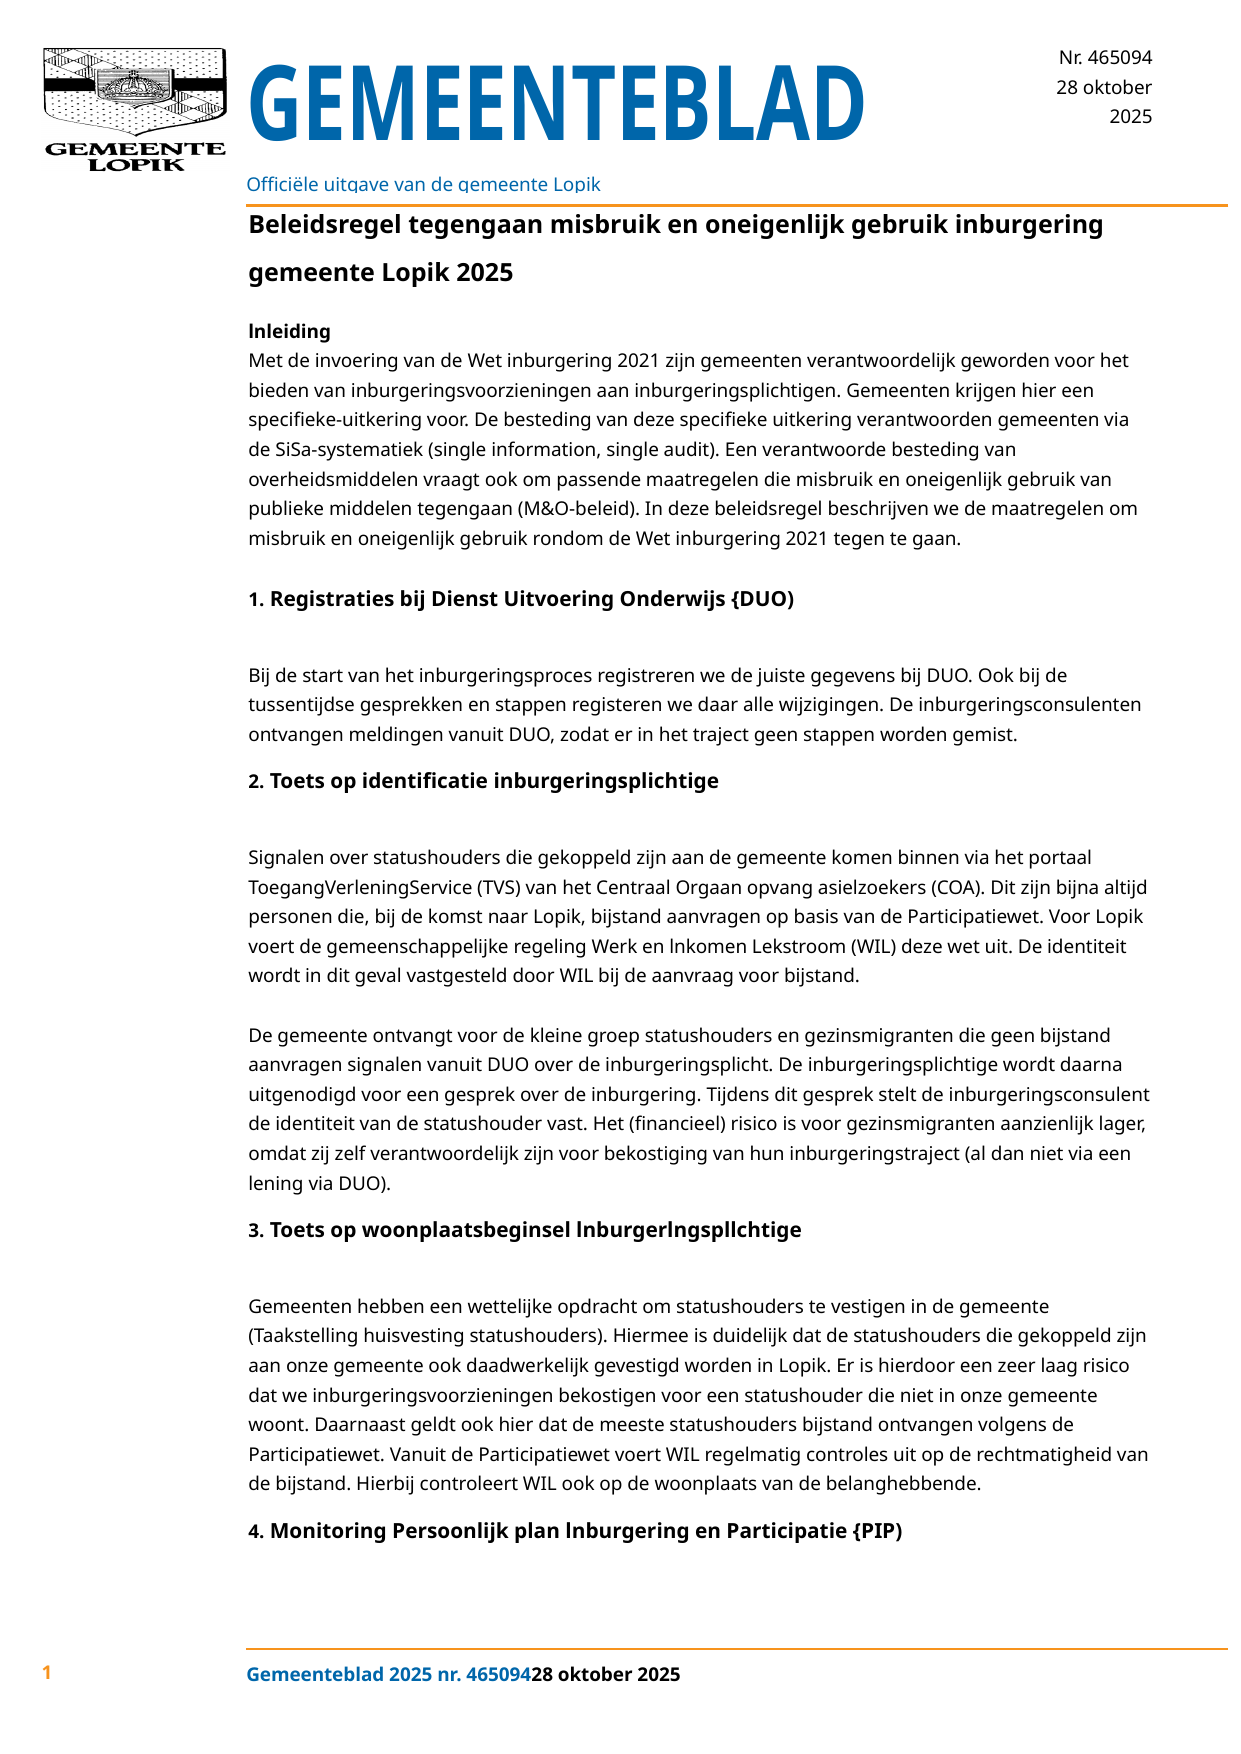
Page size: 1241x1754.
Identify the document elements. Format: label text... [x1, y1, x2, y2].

text 1. Registraties bij Dienst Uitvoering Onderwijs {DUO) [248, 584, 1152, 613]
text 4. Monitoring Persoonlijk plan lnburgering en Participatie {PIP) [248, 1516, 1152, 1545]
text Gemeenten hebben een wettelijke opdracht om statushouders te vestigen in de gemeente (Taakstelling huisvesting statushouders). Hiermee is duidelijk dat de statushouders die gekoppeld zijn aan onze gemeente ook daadwerkelijk gevestigd worden in Lopik. Er is hierdoor een zeer laag risico dat we inburgeringsvoorzieningen bekostigen voor een statushouder die niet in onze gemeente woont. Daarnaast geldt ook hier dat de meeste statushouders bijstand ontvangen volgens de Participatiewet. Vanuit de Participatiewet voert WIL regelmatig controles uit op de rechtmatigheid van de bijstand. Hierbij controleert WIL ook op de woonplaats van de belanghebbende. [248, 1293, 1152, 1496]
text lnleiding [248, 318, 1152, 344]
text 2. Toets op identificatie inburgeringsplichtige [248, 767, 1152, 795]
text Beleidsregel tegengaan misbruik en oneigenlijk gebruik inburgering gemeente Lopik 2025 [248, 207, 1152, 288]
text Signalen over statushouders die gekoppeld zijn aan de gemeente komen binnen via het portaal ToegangVerleningService (TVS) van het Centraal Orgaan opvang asielzoekers (COA). Dit zijn bijna altijd personen die, bij de komst naar Lopik, bijstand aanvragen op basis van de Participatiewet. Voor Lopik voert de gemeenschappelijke regeling Werk en lnkomen Lekstroom (WIL) deze wet uit. De identiteit wordt in dit geval vastgesteld door WIL bij de aanvraag voor bijstand. [248, 844, 1152, 988]
text De gemeente ontvangt voor de kleine groep statushouders en gezinsmigranten die geen bijstand aanvragen signalen vanuit DUO over de inburgeringsplicht. De inburgeringsplichtige wordt daarna uitgenodigd voor een gesprek over de inburgering. Tijdens dit gesprek stelt de inburgeringsconsulent de identiteit van de statushouder vast. Het (financieel) risico is voor gezinsmigranten aanzienlijk lager, omdat zij zelf verantwoordelijk zijn voor bekostiging van hun inburgeringstraject (al dan niet via een lening via DUO). [248, 1022, 1152, 1196]
text Met de invoering van de Wet inburgering 2021 zijn gemeenten verantwoordelijk geworden voor het bieden van inburgeringsvoorzieningen aan inburgeringsplichtigen. Gemeenten krijgen hier een specifieke-uitkering voor. De besteding van deze specifieke uitkering verantwoorden gemeenten via de SiSa-systematiek (single information, single audit). Een verantwoorde besteding van overheidsmiddelen vraagt ook om passende maatregelen die misbruik en oneigenlijk gebruik van publieke middelen tegengaan (M&O-beleid). In deze beleidsregel beschrijven we de maatregelen om misbruik en oneigenlijk gebruik rondom de Wet inburgering 2021 tegen te gaan. [248, 347, 1152, 551]
text Bij de start van het inburgeringsproces registreren we de juiste gegevens bij DUO. Ook bij de tussentijdse gesprekken en stappen registeren we daar alle wijzigingen. De inburgeringsconsulenten ontvangen meldingen vanuit DUO, zodat er in het traject geen stappen worden gemist. [248, 662, 1152, 747]
text 3. Toets op woonplaatsbeginsel lnburgerlngspllchtige [248, 1215, 1152, 1244]
picture [41, 47, 231, 172]
